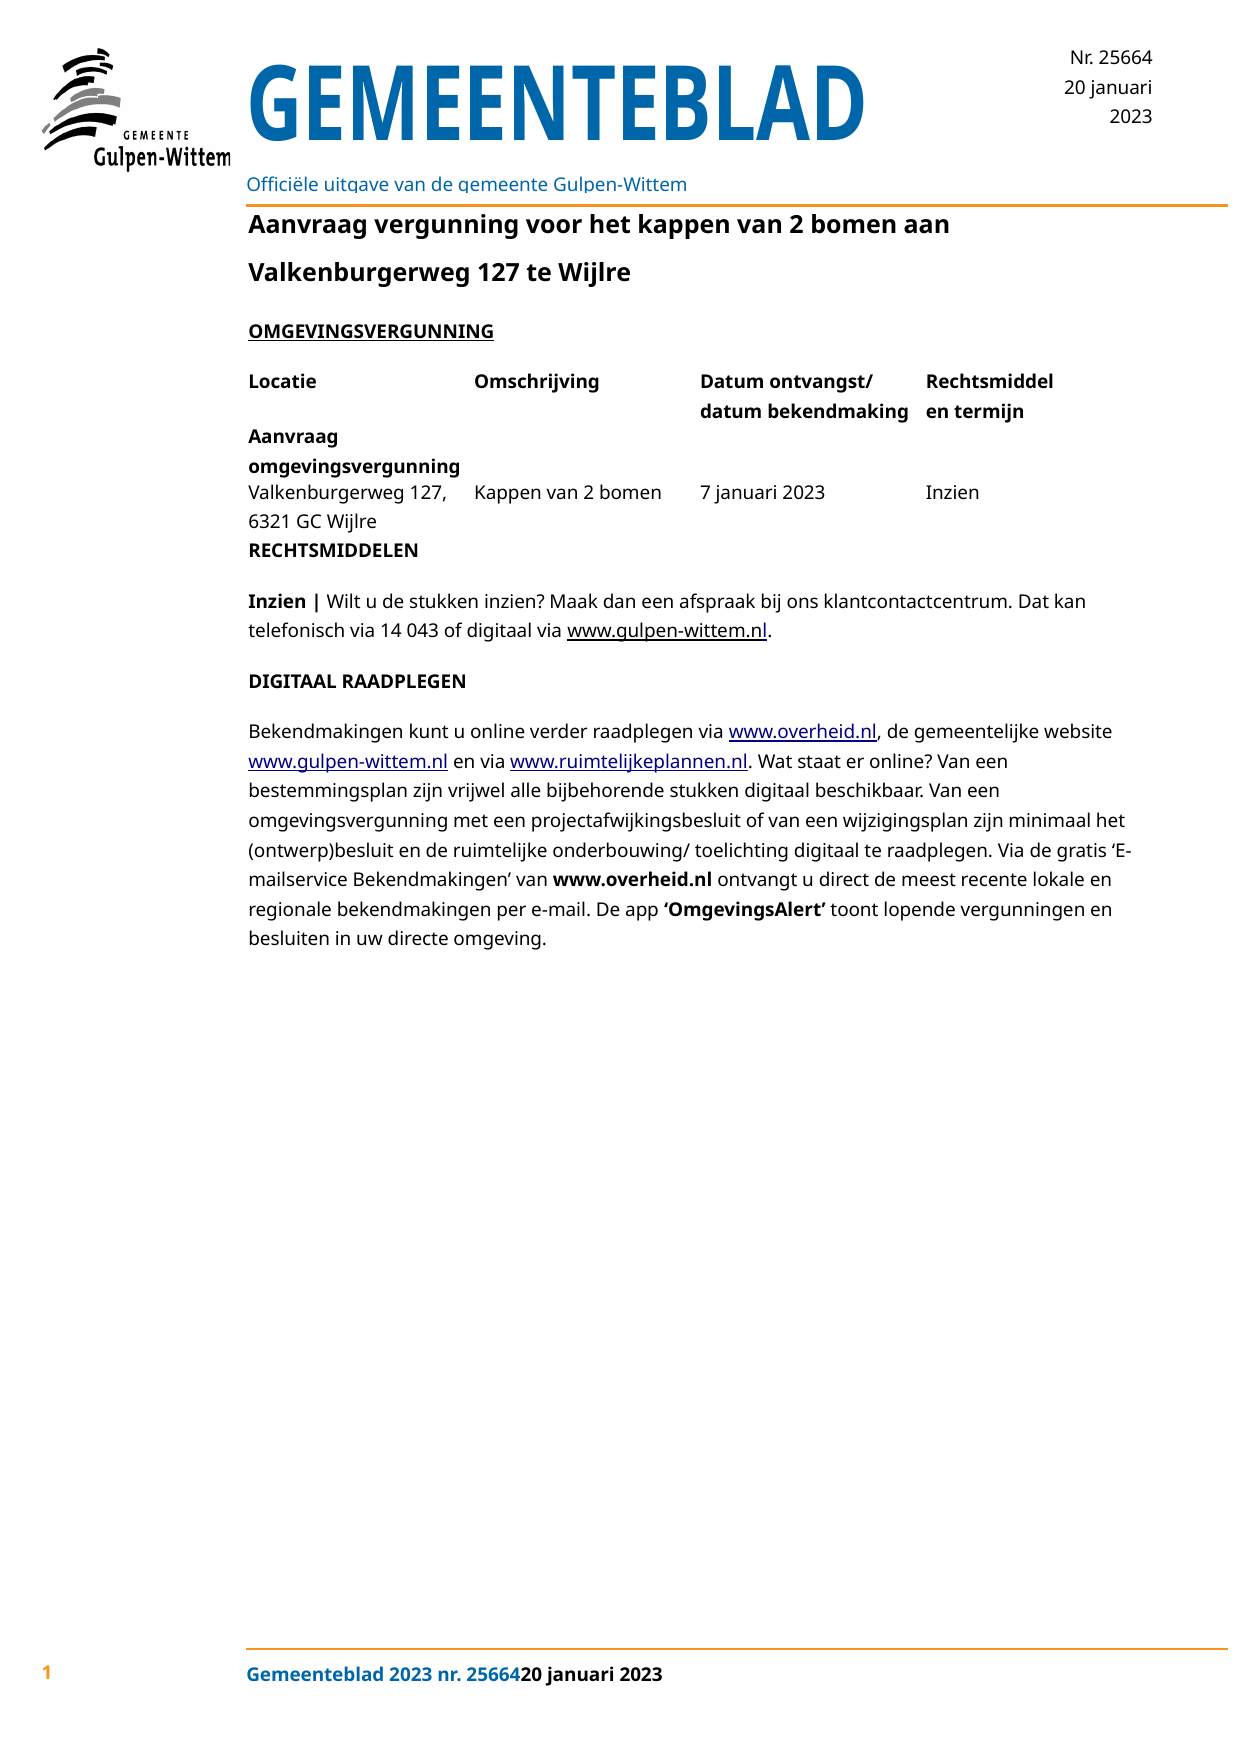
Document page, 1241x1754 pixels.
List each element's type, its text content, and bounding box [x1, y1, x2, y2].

text RECHTSMIDDELEN [248, 538, 1152, 563]
picture [41, 47, 231, 172]
table_cell [700, 424, 926, 479]
text DIGITAAL RAADPLEGEN [248, 668, 1152, 694]
text Bekendmakingen kunt u online verder raadplegen via www.overheid.nl, de gemeentelijke website www.gulpen-wittem.nl en via www.ruimtelijkeplannen.nl. Wat staat er online? Van een bestemmingsplan zijn vrijwel alle bijbehorende stukken digitaal beschikbaar. Van een omgevingsvergunning met een projectafwijkingsbesluit of van een wijzigingsplan zijn minimaal het (ontwerp)besluit en de ruimtelijke onderbouwing/ toelichting digitaal te raadplegen. Via de gratis ‘E-mailservice Bekendmakingen’ van www.overheid.nl ontvangt u direct de meest recente lokale en regionale bekendmakingen per e-mail. De app ‘OmgevingsAlert’ toont lopende vergunningen en besluiten in uw directe omgeving. [248, 718, 1152, 951]
table_header Locatie [248, 369, 474, 424]
table_cell Inzien [926, 479, 1152, 534]
table_header Omschrijving [474, 369, 700, 424]
table_cell Kappen van 2 bomen [474, 479, 700, 534]
table_header Rechtsmiddel en termijn [926, 369, 1152, 424]
table_cell [926, 424, 1152, 479]
table_cell 7 januari 2023 [700, 479, 926, 534]
table_cell Aanvraag omgevingsvergunning [248, 424, 474, 479]
table_header Datum ontvangst/ datum bekendmaking [700, 369, 926, 424]
text OMGEVINGSVERGUNNING [248, 318, 1152, 344]
text Inzien | Wilt u de stukken inzien? Maak dan een afspraak bij ons klantcontactcentrum. Dat kan telefonisch via 14 043 of digitaal via www.gulpen-wittem.nl. [248, 588, 1152, 643]
table_cell Valkenburgerweg 127, 6321 GC Wijlre [248, 479, 474, 534]
table_cell [474, 424, 700, 479]
text Aanvraag vergunning voor het kappen van 2 bomen aan Valkenburgerweg 127 te Wijlre [248, 207, 1152, 288]
